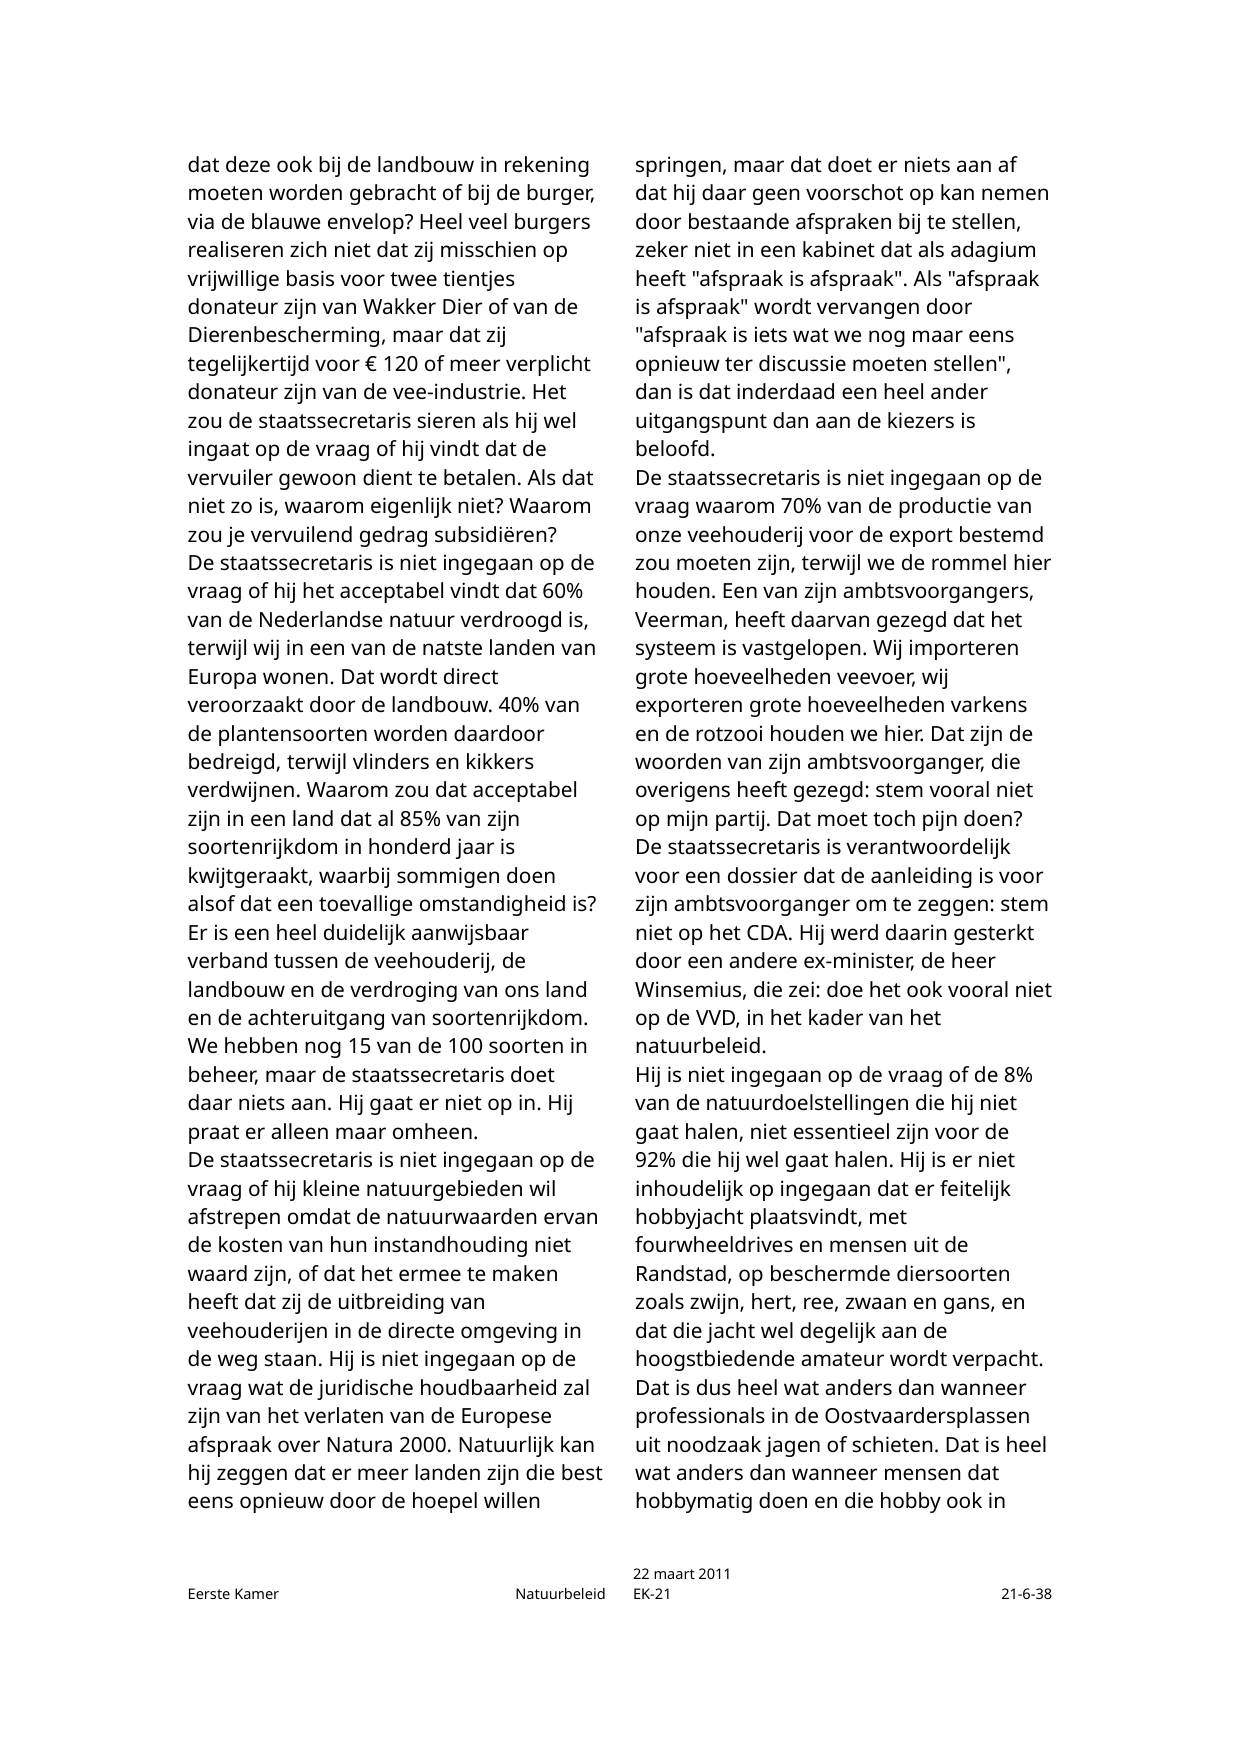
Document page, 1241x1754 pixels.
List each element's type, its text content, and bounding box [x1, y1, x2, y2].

text De staatssecretaris is niet ingegaan op de vraag of hij het acceptabel vindt dat 60% van de Nederlandse natuur verdroogd is, terwijl wij in een van de natste landen van Europa wonen. Dat wordt direct veroorzaakt door de landbouw. 40% van de plantensoorten worden daardoor bedreigd, terwijl vlinders en kikkers verdwijnen. Waarom zou dat acceptabel zijn in een land dat al 85% van zijn soortenrijkdom in honderd jaar is kwijtgeraakt, waarbij sommigen doen alsof dat een toevallige omstandigheid is? Er is een heel duidelijk aanwijsbaar verband tussen de veehouderij, de landbouw en de verdroging van ons land en de achteruitgang van soortenrijkdom. We hebben nog 15 van de 100 soorten in beheer, maar de staatssecretaris doet daar niets aan. Hij gaat er niet op in. Hij praat er alleen maar omheen. [187, 548, 605, 1145]
text De staatssecretaris is niet ingegaan op de vraag waarom 70% van de productie van onze veehouderij voor de export bestemd zou moeten zijn, terwijl we de rommel hier houden. Een van zijn ambtsvoorgangers, Veerman, heeft daarvan gezegd dat het systeem is vastgelopen. Wij importeren grote hoeveelheden veevoer, wij exporteren grote hoeveelheden varkens en de rotzooi houden we hier. Dat zijn de woorden van zijn ambtsvoorganger, die overigens heeft gezegd: stem vooral niet op mijn partij. Dat moet toch pijn doen? De staatssecretaris is verantwoordelijk voor een dossier dat de aanleiding is voor zijn ambtsvoorganger om te zeggen: stem niet op het CDA. Hij werd daarin gesterkt door een andere ex-minister, de heer Winsemius, die zei: doe het ook vooral niet op de VVD, in het kader van het natuurbeleid. [635, 463, 1053, 1060]
text Hij is niet ingegaan op de vraag of de 8% van de natuurdoelstellingen die hij niet gaat halen, niet essentieel zijn voor de 92% die hij wel gaat halen. Hij is er niet inhoudelijk op ingegaan dat er feitelijk hobbyjacht plaatsvindt, met fourwheeldrives en mensen uit de Randstad, op beschermde diersoorten zoals zwijn, hert, ree, zwaan en gans, en dat die jacht wel degelijk aan de hoogstbiedende amateur wordt verpacht. Dat is dus heel wat anders dan wanneer professionals in de Oostvaardersplassen uit noodzaak jagen of schieten. Dat is heel wat anders dan wanneer mensen dat hobbymatig doen en die hobby ook in [635, 1060, 1053, 1515]
text dat deze ook bij de landbouw in rekening moeten worden gebracht of bij de burger, via de blauwe envelop? Heel veel burgers realiseren zich niet dat zij misschien op vrijwillige basis voor twee tientjes donateur zijn van Wakker Dier of van de Dierenbescherming, maar dat zij tegelijkertijd voor € 120 of meer verplicht donateur zijn van de vee-industrie. Het zou de staatssecretaris sieren als hij wel ingaat op de vraag of hij vindt dat de vervuiler gewoon dient te betalen. Als dat niet zo is, waarom eigenlijk niet? Waarom zou je vervuilend gedrag subsidiëren? [187, 150, 605, 548]
text springen, maar dat doet er niets aan af dat hij daar geen voorschot op kan nemen door bestaande afspraken bij te stellen, zeker niet in een kabinet dat als adagium heeft "afspraak is afspraak". Als "afspraak is afspraak" wordt vervangen door "afspraak is iets wat we nog maar eens opnieuw ter discussie moeten stellen", dan is dat inderdaad een heel ander uitgangspunt dan aan de kiezers is beloofd. [635, 150, 1053, 463]
text De staatssecretaris is niet ingegaan op de vraag of hij kleine natuurgebieden wil afstrepen omdat de natuurwaarden ervan de kosten van hun instandhouding niet waard zijn, of dat het ermee te maken heeft dat zij de uitbreiding van veehouderijen in de directe omgeving in de weg staan. Hij is niet ingegaan op de vraag wat de juridische houdbaarheid zal zijn van het verlaten van de Europese afspraak over Natura 2000. Natuurlijk kan hij zeggen dat er meer landen zijn die best eens opnieuw door de hoepel willen [187, 1145, 605, 1515]
